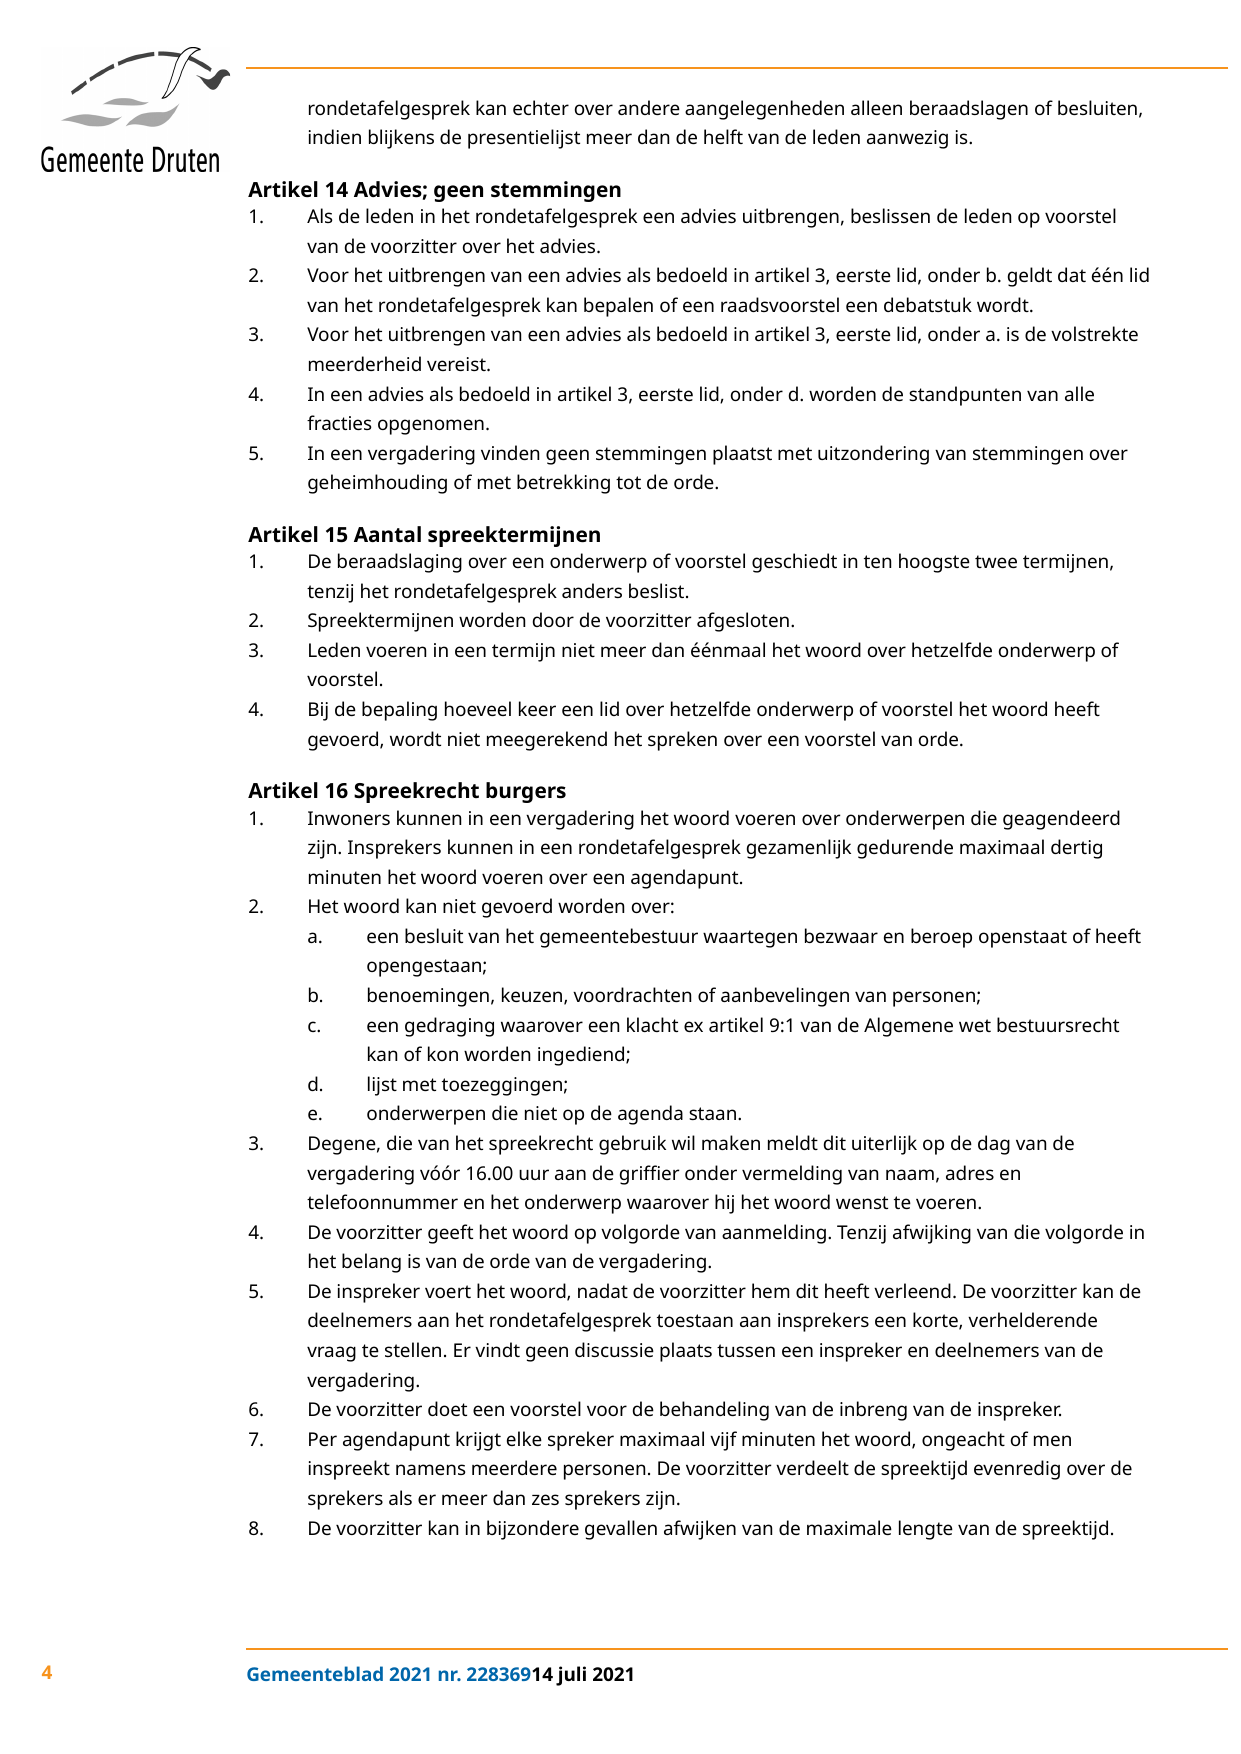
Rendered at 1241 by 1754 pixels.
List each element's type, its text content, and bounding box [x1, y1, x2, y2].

list In een advies als bedoeld in artikel 3, eerste lid, onder d. worden de standpunten van alle fracties opgenomen. [248, 381, 1152, 436]
list Als de leden in het rondetafelgesprek een advies uitbrengen, beslissen de leden op voorstel van de voorzitter over het advies. [248, 203, 1152, 258]
text Artikel 16 Spreekrecht burgers [248, 776, 1152, 805]
list Per agendapunt krijgt elke spreker maximaal vijf minuten het woord, ongeacht of men inspreekt namens meerdere personen. De voorzitter verdeelt de spreektijd evenredig over de sprekers als er meer dan zes sprekers zijn. [248, 1426, 1152, 1511]
list Inwoners kunnen in een vergadering het woord voeren over onderwerpen die geagendeerd zijn. Insprekers kunnen in een rondetafelgesprek gezamenlijk gedurende maximaal dertig minuten het woord voeren over een agendapunt. [248, 805, 1152, 889]
text Artikel 14 Advies; geen stemmingen [248, 175, 1152, 203]
list De voorzitter kan in bijzondere gevallen afwijken van de maximale lengte van de spreektijd. [248, 1515, 1152, 1540]
list Degene, die van het spreekrecht gebruik wil maken meldt dit uiterlijk op de dag van de vergadering vóór 16.00 uur aan de griffier onder vermelding van naam, adres en telefoonnummer en het onderwerp waarover hij het woord wenst te voeren. [248, 1130, 1152, 1215]
list De beraadslaging over een onderwerp of voorstel geschiedt in ten hoogste twee termijnen, tenzij het rondetafelgesprek anders beslist. [248, 548, 1152, 604]
list benoemingen, keuzen, voordrachten of aanbevelingen van personen; [307, 982, 1152, 1008]
list Bij de bepaling hoeveel keer een lid over hetzelfde onderwerp of voorstel het woord heeft gevoerd, wordt niet meegerekend het spreken over een voorstel van orde. [248, 696, 1152, 752]
list rondetafelgesprek kan echter over andere aangelegenheden alleen beraadslagen of besluiten, indien blijkens de presentielijst meer dan de helft van de leden aanwezig is. [248, 95, 1152, 150]
list Voor het uitbrengen van een advies als bedoeld in artikel 3, eerste lid, onder b. geldt dat één lid van het rondetafelgesprek kan bepalen of een raadsvoorstel een debatstuk wordt. [248, 262, 1152, 318]
list lijst met toezeggingen; [307, 1071, 1152, 1097]
list Leden voeren in een termijn niet meer dan éénmaal het woord over hetzelfde onderwerp of voorstel. [248, 637, 1152, 692]
list een besluit van het gemeentebestuur waartegen bezwaar en beroep openstaat of heeft opengestaan; [307, 923, 1152, 978]
list een gedraging waarover een klacht ex artikel 9:1 van de Algemene wet bestuursrecht kan of kon worden ingediend; [307, 1012, 1152, 1067]
list In een vergadering vinden geen stemmingen plaatst met uitzondering van stemmingen over geheimhouding of met betrekking tot de orde. [248, 440, 1152, 495]
list De voorzitter doet een voorstel voor de behandeling van de inbreng van de inspreker. [248, 1396, 1152, 1422]
text Artikel 15 Aantal spreektermijnen [248, 520, 1152, 548]
list De inspreker voert het woord, nadat de voorzitter hem dit heeft verleend. De voorzitter kan de deelnemers aan het rondetafelgesprek toestaan aan insprekers een korte, verhelderende vraag te stellen. Er vindt geen discussie plaats tussen een inspreker en deelnemers van de vergadering. [248, 1278, 1152, 1392]
list onderwerpen die niet op de agenda staan. [307, 1101, 1152, 1126]
picture [41, 47, 231, 172]
list De voorzitter geeft het woord op volgorde van aanmelding. Tenzij afwijking van die volgorde in het belang is van de orde van de vergadering. [248, 1219, 1152, 1274]
list Het woord kan niet gevoerd worden over: [248, 893, 1152, 919]
list Voor het uitbrengen van een advies als bedoeld in artikel 3, eerste lid, onder a. is de volstrekte meerderheid vereist. [248, 322, 1152, 377]
list Spreektermijnen worden door de voorzitter afgesloten. [248, 607, 1152, 633]
